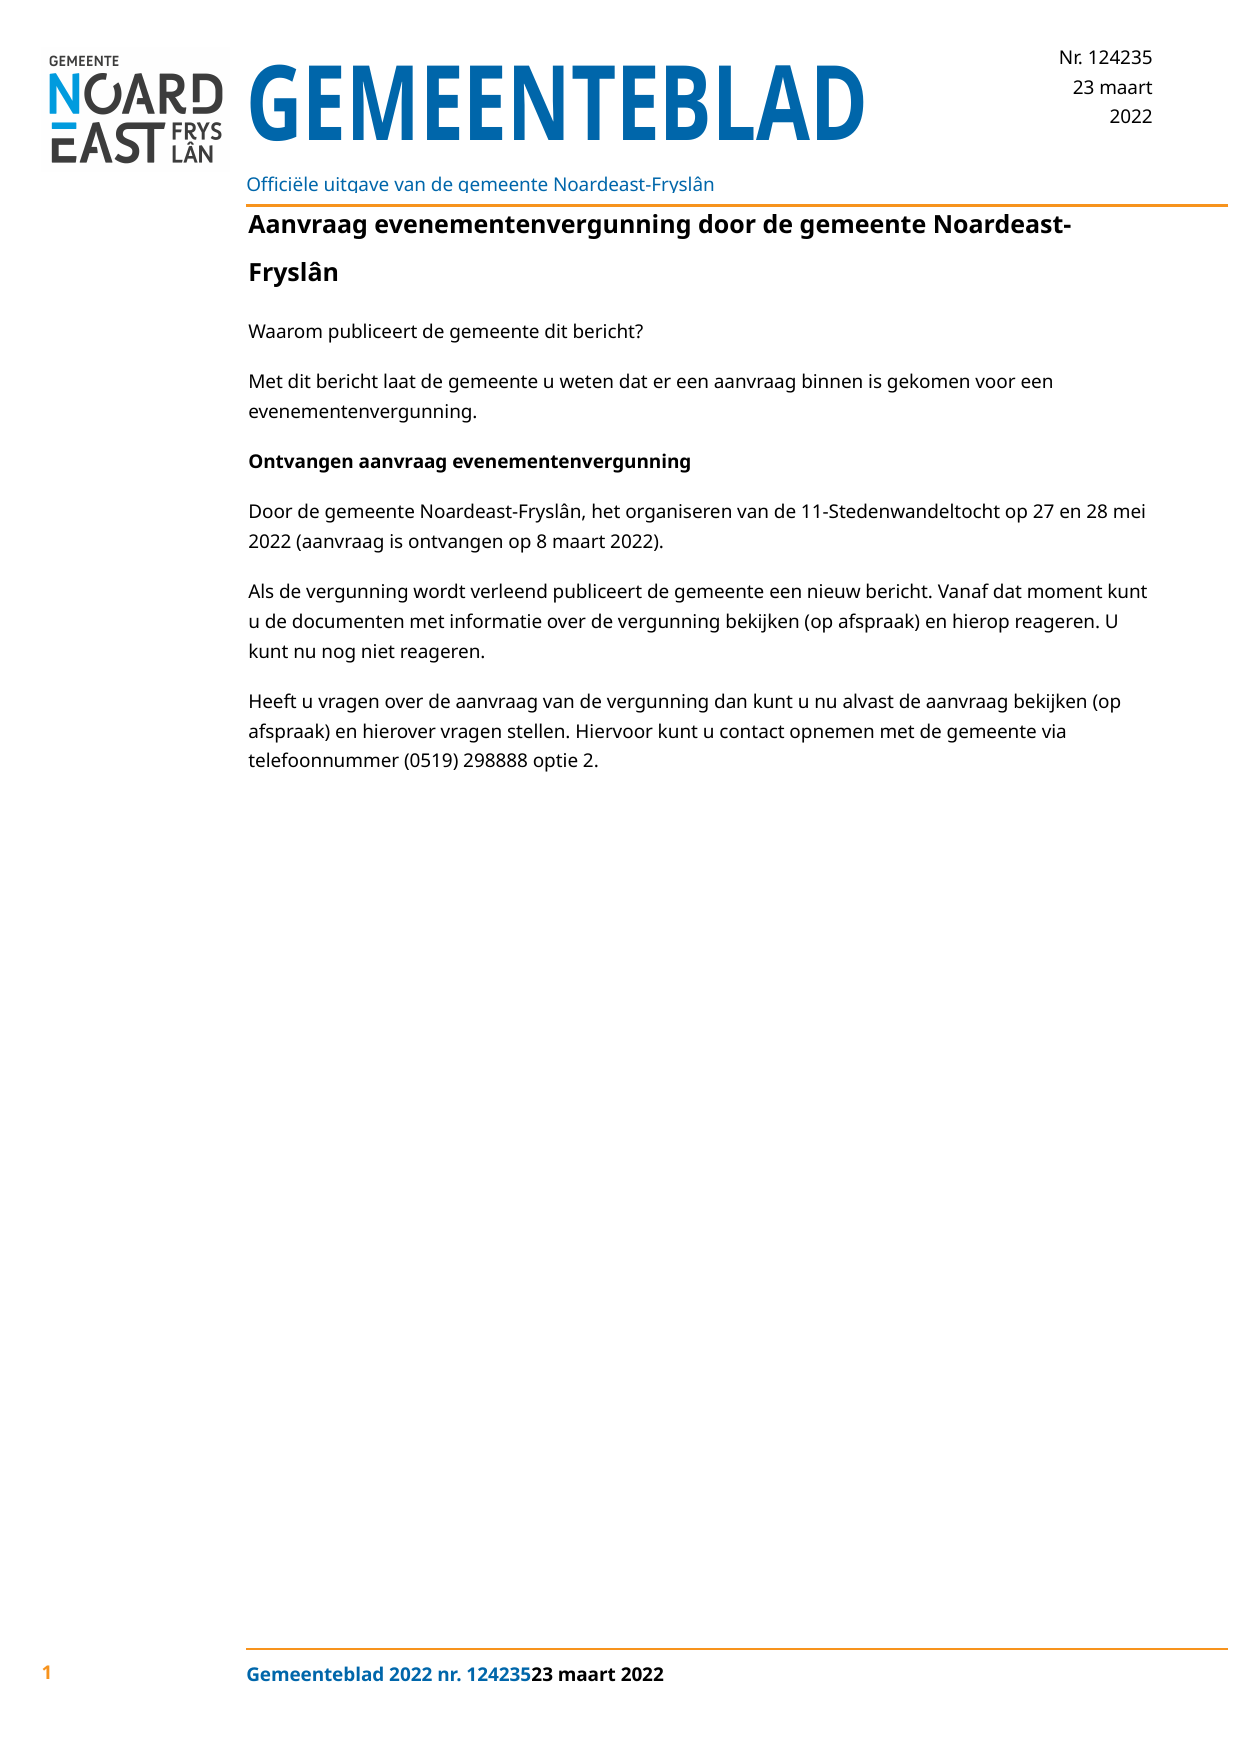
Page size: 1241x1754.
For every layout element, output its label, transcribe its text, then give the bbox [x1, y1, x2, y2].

text Waarom publiceert de gemeente dit bericht? [248, 318, 1152, 344]
text Ontvangen aanvraag evenementenvergunning [248, 448, 1152, 474]
text Als de vergunning wordt verleend publiceert de gemeente een nieuw bericht. Vanaf dat moment kunt u de documenten met informatie over de vergunning bekijken (op afspraak) en hierop reageren. U kunt nu nog niet reageren. [248, 579, 1152, 664]
text Door de gemeente Noardeast-Fryslân, het organiseren van de 11-Stedenwandeltocht op 27 en 28 mei 2022 (aanvraag is ontvangen op 8 maart 2022). [248, 499, 1152, 554]
picture [41, 47, 231, 172]
text Heeft u vragen over de aanvraag van de vergunning dan kunt u nu alvast de aanvraag bekijken (op afspraak) en hierover vragen stellen. Hiervoor kunt u contact opnemen met de gemeente via telefoonnummer (0519) 298888 optie 2. [248, 688, 1152, 773]
text Aanvraag evenementenvergunning door de gemeente Noardeast-Fryslân [248, 207, 1152, 288]
text Met dit bericht laat de gemeente u weten dat er een aanvraag binnen is gekomen voor een evenementenvergunning. [248, 368, 1152, 424]
